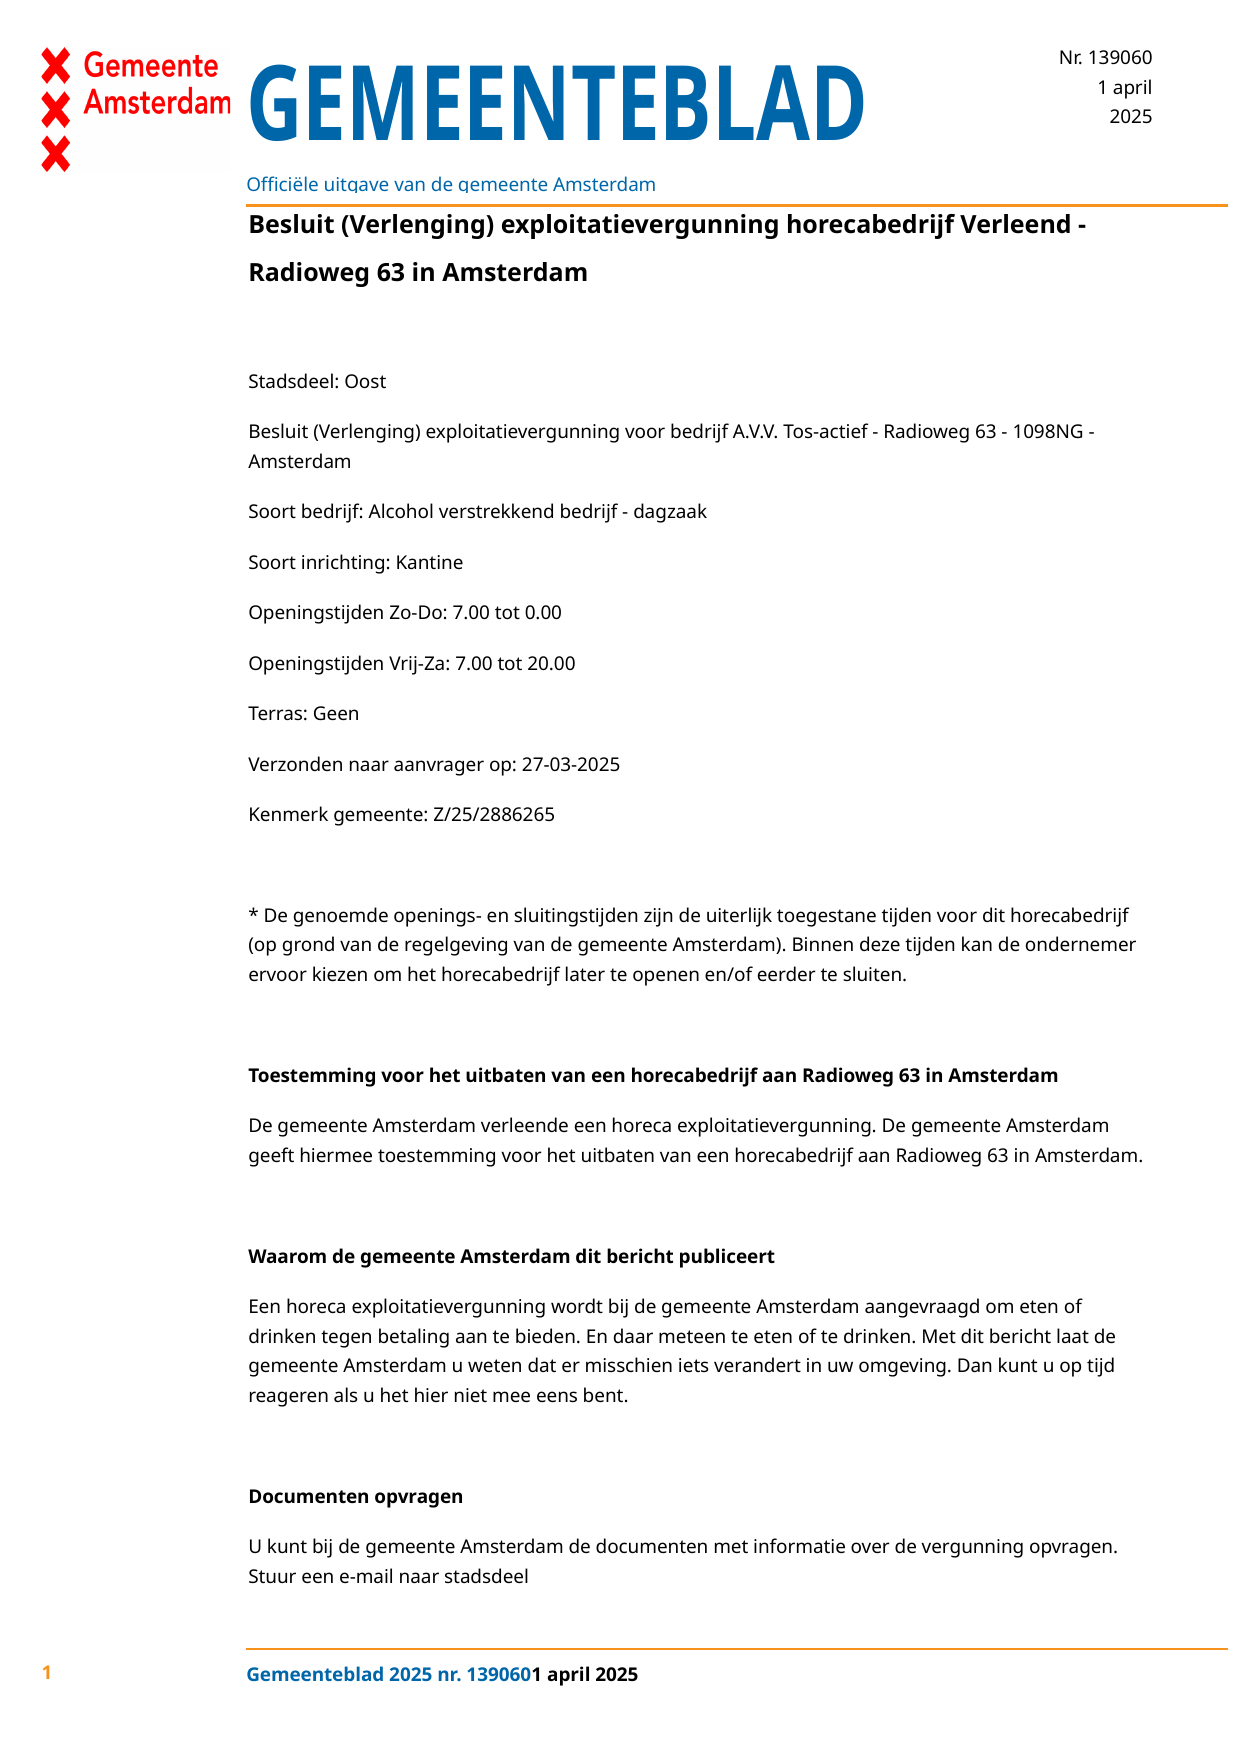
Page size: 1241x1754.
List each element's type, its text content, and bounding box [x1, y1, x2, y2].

text Waarom de gemeente Amsterdam dit bericht publiceert [248, 1243, 1152, 1269]
text Verzonden naar aanvrager op: 27-03-2025 [248, 751, 1152, 777]
text De gemeente Amsterdam verleende een horeca exploitatievergunning. De gemeente Amsterdam geeft hiermee toestemming voor het uitbaten van een horecabedrijf aan Radioweg 63 in Amsterdam. [248, 1112, 1152, 1168]
text Openingstijden Vrij-Za: 7.00 tot 20.00 [248, 650, 1152, 676]
text Soort bedrijf: Alcohol verstrekkend bedrijf - dagzaak [248, 499, 1152, 524]
text Terras: Geen [248, 700, 1152, 726]
text * De genoemde openings- en sluitingstijden zijn de uiterlijk toegestane tijden voor dit horecabedrijf (op grond van de regelgeving van de gemeente Amsterdam). Binnen deze tijden kan de ondernemer ervoor kiezen om het horecabedrijf later te openen en/of eerder te sluiten. [248, 902, 1152, 987]
text Besluit (Verlenging) exploitatievergunning voor bedrijf A.V.V. Tos-actief - Radioweg 63 - 1098NG - Amsterdam [248, 419, 1152, 474]
text Stadsdeel: Oost [248, 368, 1152, 394]
text Openingstijden Zo-Do: 7.00 tot 0.00 [248, 599, 1152, 625]
text Soort inrichting: Kantine [248, 549, 1152, 575]
text Een horeca exploitatievergunning wordt bij de gemeente Amsterdam aangevraagd om eten of drinken tegen betaling aan te bieden. En daar meteen te eten of te drinken. Met dit bericht laat de gemeente Amsterdam u weten dat er misschien iets verandert in uw omgeving. Dan kunt u op tijd reageren als u het hier niet mee eens bent. [248, 1293, 1152, 1408]
text Kenmerk gemeente: Z/25/2886265 [248, 801, 1152, 827]
text Documenten opvragen [248, 1483, 1152, 1509]
text Toestemming voor het uitbaten van een horecabedrijf aan Radioweg 63 in Amsterdam [248, 1062, 1152, 1088]
text Besluit (Verlenging) exploitatievergunning horecabedrijf Verleend - Radioweg 63 in Amsterdam [248, 207, 1152, 288]
picture [41, 47, 231, 172]
text U kunt bij de gemeente Amsterdam de documenten met informatie over de vergunning opvragen. Stuur een e-mail naar stadsdeel [248, 1533, 1152, 1589]
